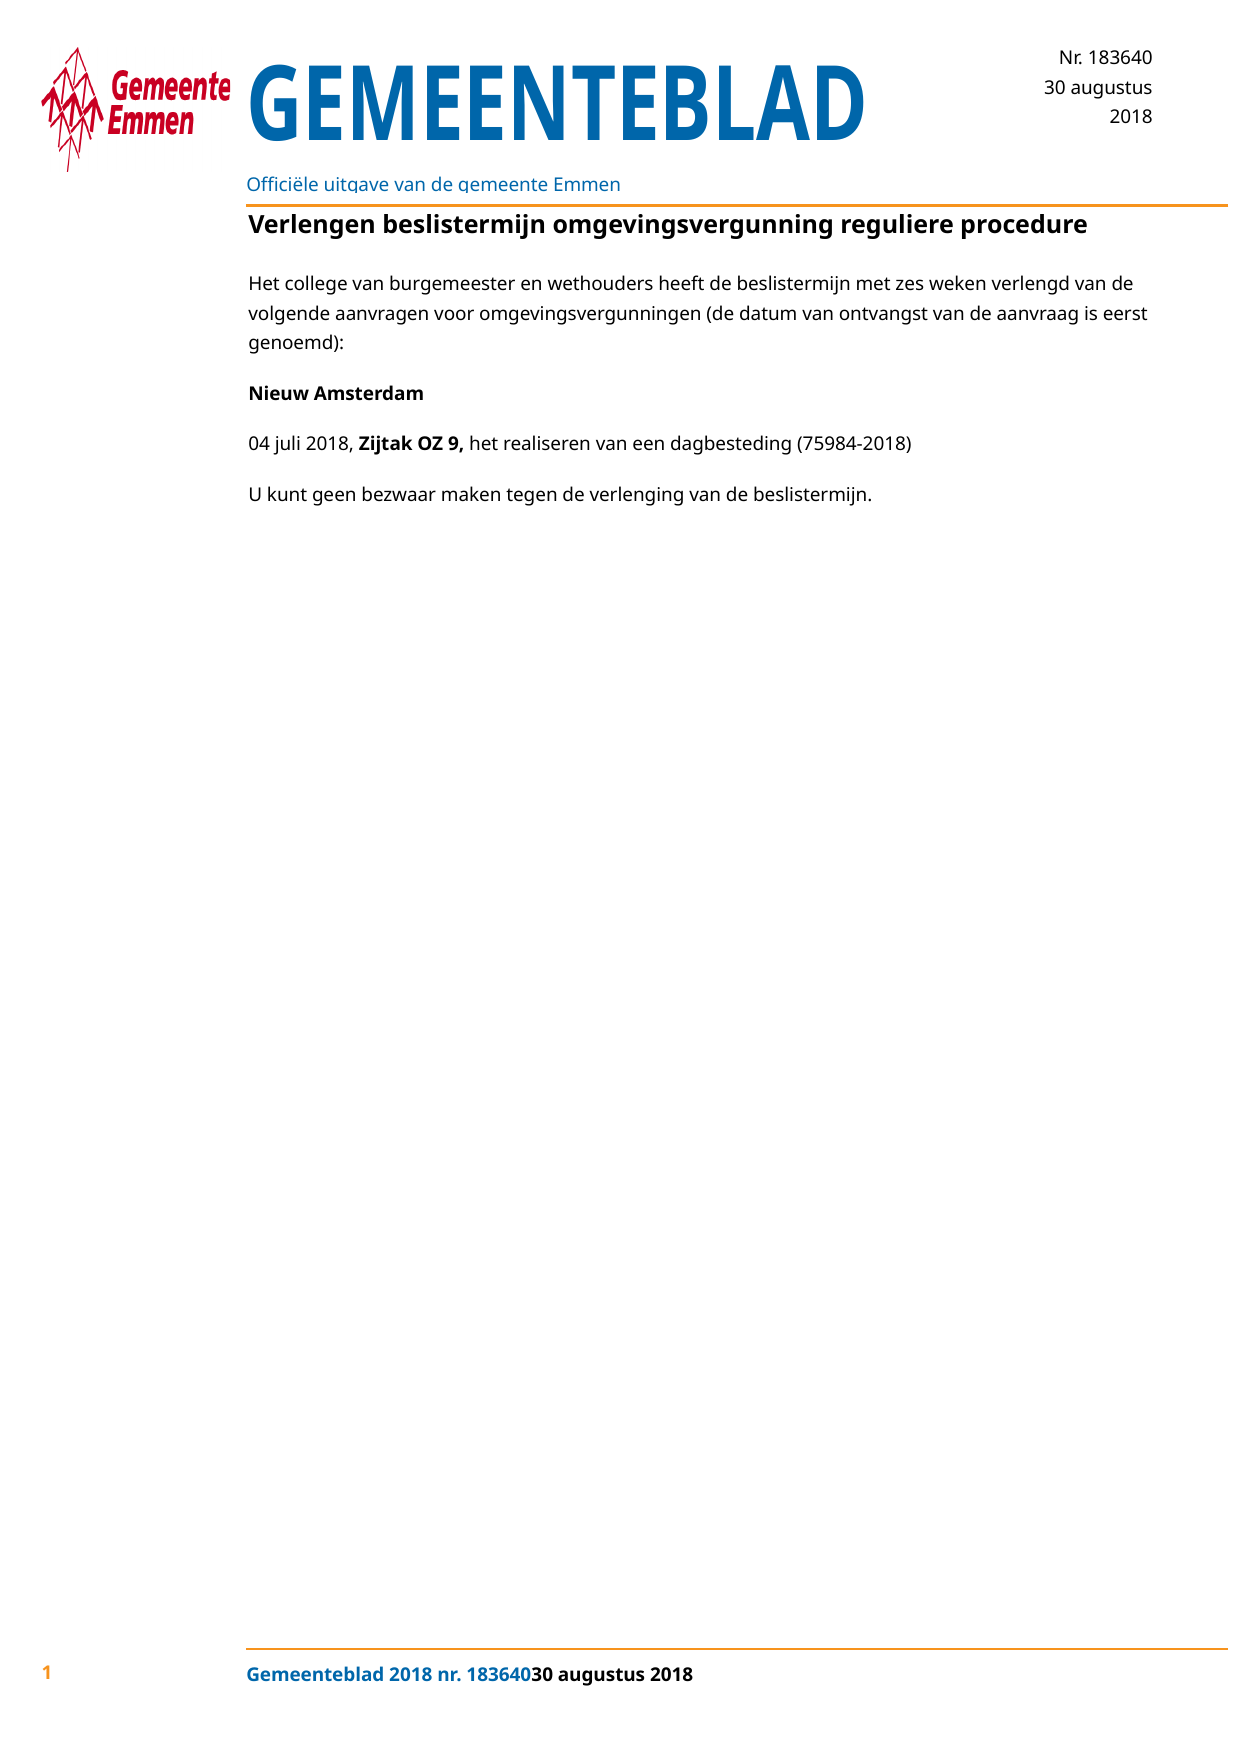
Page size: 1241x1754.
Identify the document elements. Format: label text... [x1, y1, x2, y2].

text U kunt geen bezwaar maken tegen de verlenging van de beslistermijn. [248, 481, 1152, 506]
text 04 juli 2018, Zijtak OZ 9, het realiseren van een dagbesteding (75984-2018) [248, 430, 1152, 456]
text Nieuw Amsterdam [248, 380, 1152, 406]
text Verlengen beslistermijn omgevingsvergunning reguliere procedure [248, 207, 1152, 241]
picture [41, 47, 231, 172]
text Het college van burgemeester en wethouders heeft de beslistermijn met zes weken verlengd van de volgende aanvragen voor omgevingsvergunningen (de datum van ontvangst van de aanvraag is eerst genoemd): [248, 270, 1152, 355]
